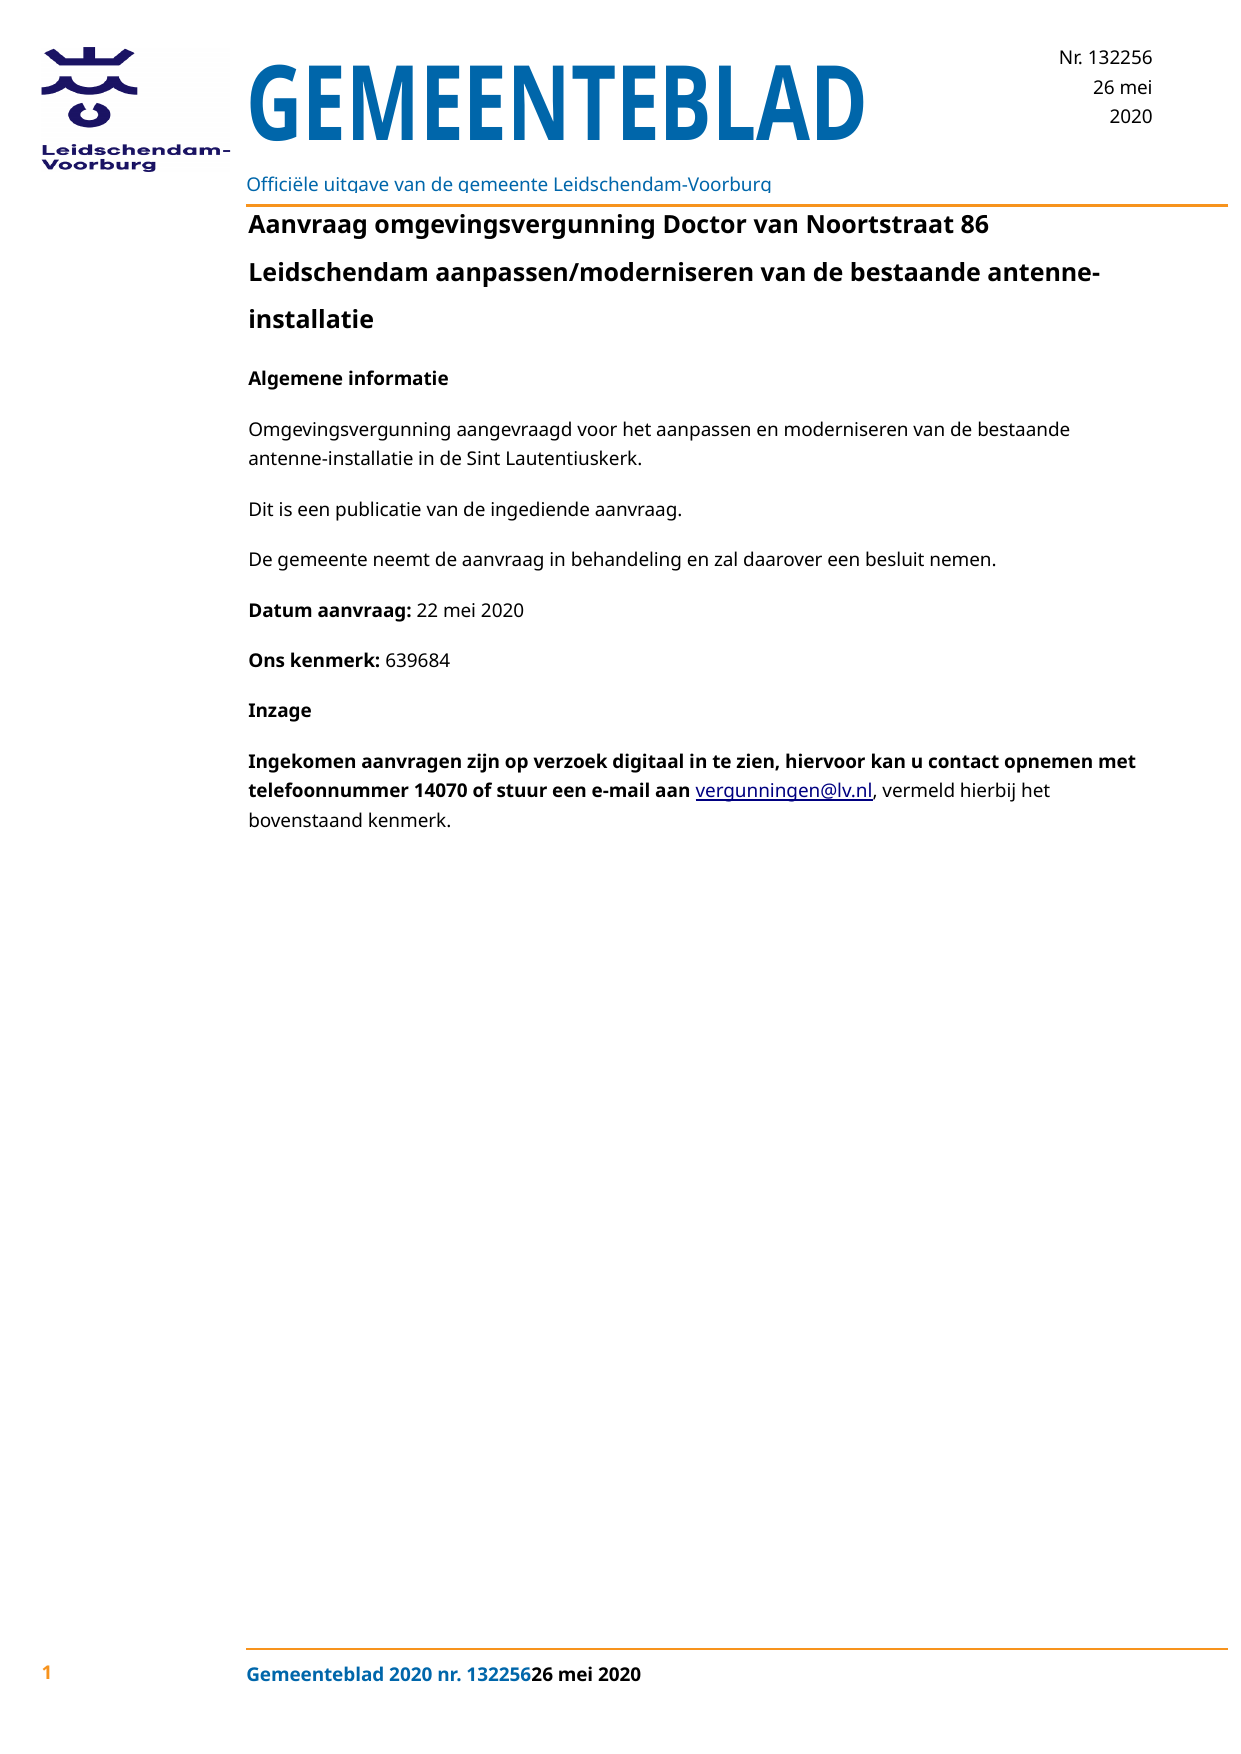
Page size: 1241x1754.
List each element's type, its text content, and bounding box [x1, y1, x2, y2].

text Aanvraag omgevingsvergunning Doctor van Noortstraat 86 Leidschendam aanpassen/moderniseren van de bestaande antenne-installatie [248, 207, 1152, 336]
text Ons kenmerk: 639684 [248, 647, 1152, 673]
text Dit is een publicatie van de ingediende aanvraag. [248, 496, 1152, 522]
text Algemene informatie [248, 366, 1152, 391]
text Inzage [248, 698, 1152, 723]
text Omgevingsvergunning aangevraagd voor het aanpassen en moderniseren van de bestaande antenne-installatie in de Sint Lautentiuskerk. [248, 416, 1152, 471]
text De gemeente neemt de aanvraag in behandeling en zal daarover een besluit nemen. [248, 546, 1152, 572]
text Ingekomen aanvragen zijn op verzoek digitaal in te zien, hiervoor kan u contact opnemen met telefoonnummer 14070 of stuur een e-mail aan vergunningen@lv.nl, vermeld hierbij het bovenstaand kenmerk. [248, 748, 1152, 833]
picture [41, 47, 231, 172]
text Datum aanvraag: 22 mei 2020 [248, 597, 1152, 622]
